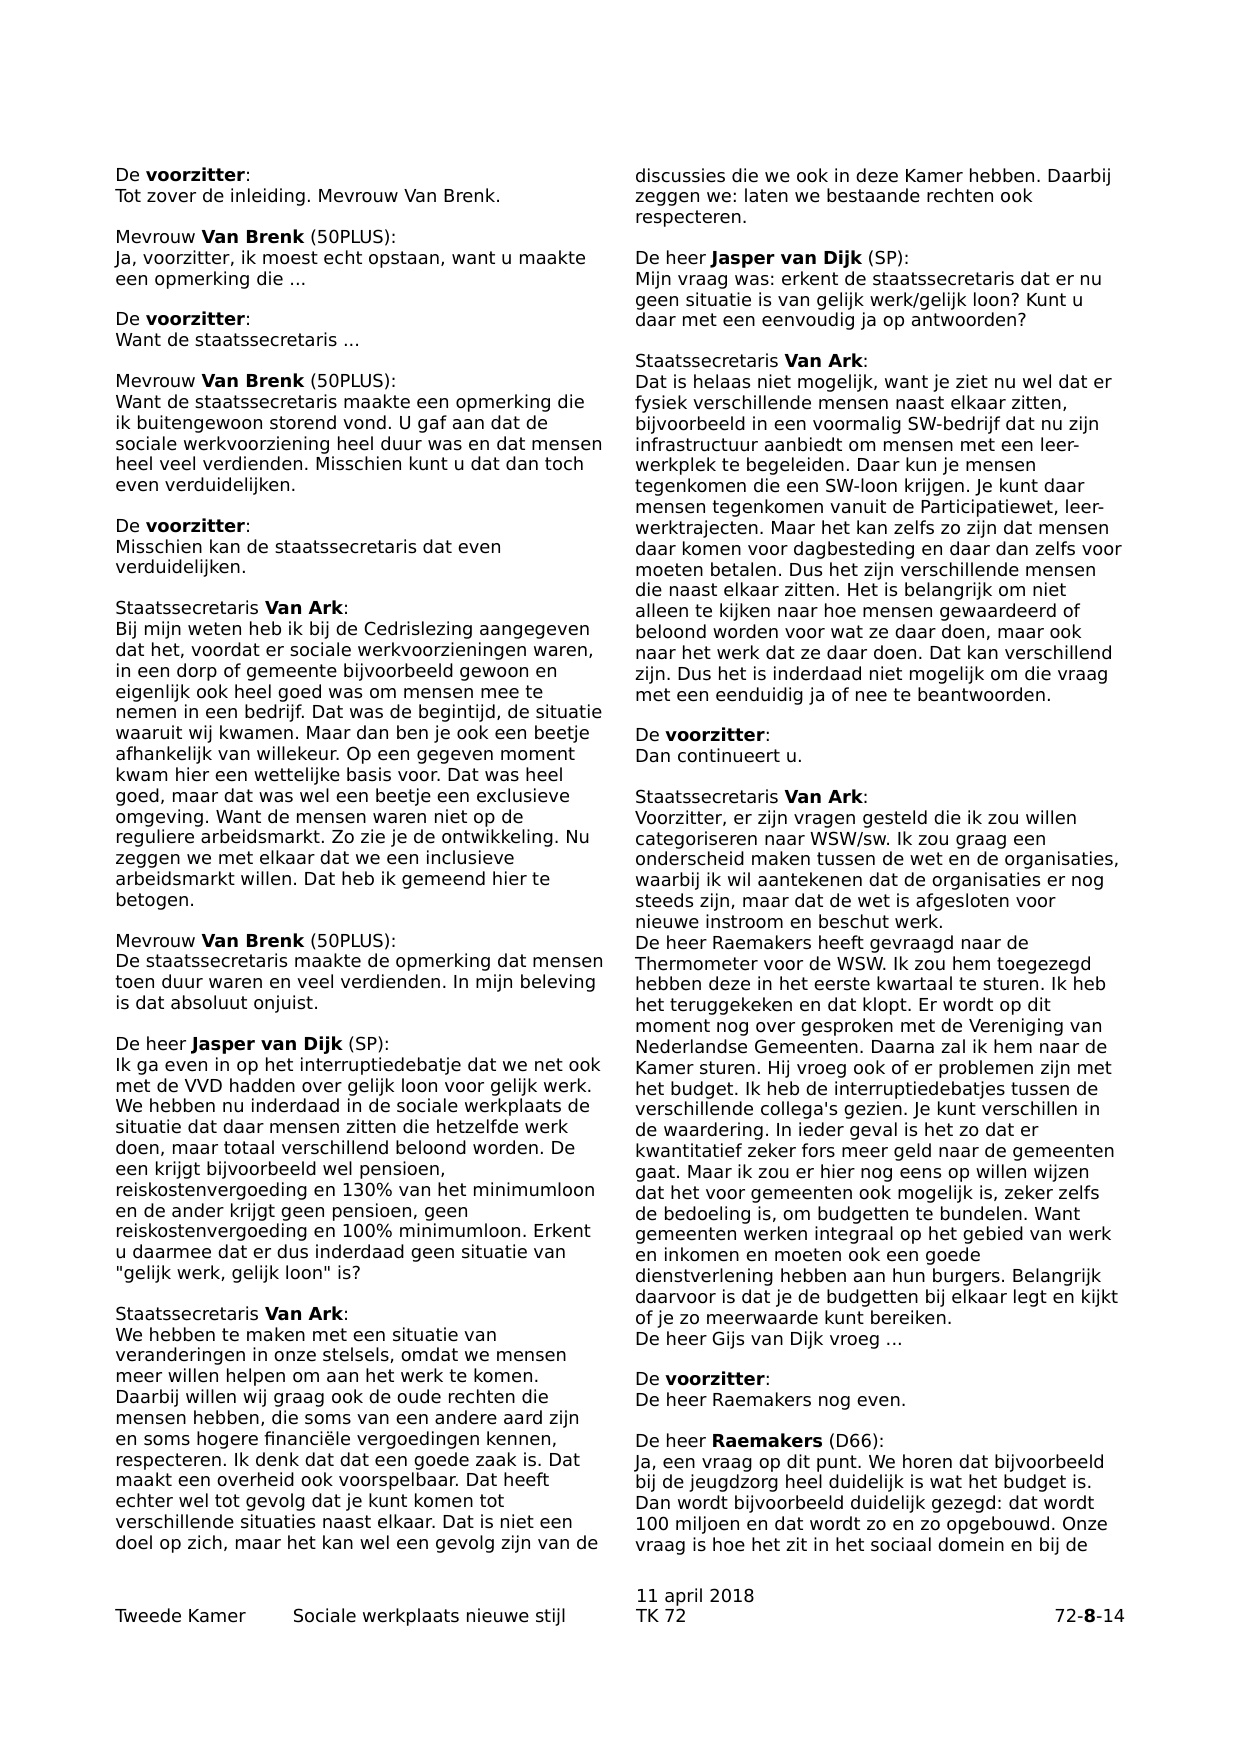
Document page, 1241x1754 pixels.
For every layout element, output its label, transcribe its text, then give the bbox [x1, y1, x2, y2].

text Want de staatssecretaris maakte een opmerking die ik buitengewoon storend vond. U gaf aan dat de sociale werkvoorziening heel duur was en dat mensen heel veel verdienden. Misschien kunt u dat dan toch even verduidelijken. [115, 392, 605, 496]
text Mijn vraag was: erkent de staatssecretaris dat er nu geen situatie is van gelijk werk/gelijk loon? Kunt u daar met een eenvoudig ja op antwoorden? [635, 268, 1125, 331]
text De heer Jasper van Dijk (SP): [635, 248, 1125, 268]
text Staatssecretaris Van Ark: [635, 351, 1125, 372]
text Dan continueert u. [635, 746, 1125, 767]
text Mevrouw Van Brenk (50PLUS): [115, 371, 605, 392]
text Staatssecretaris Van Ark: [115, 1304, 605, 1324]
text De voorzitter: [115, 309, 605, 330]
text Ja, voorzitter, ik moest echt opstaan, want u maakte een opmerking die ... [115, 248, 605, 289]
text Dat is helaas niet mogelijk, want je ziet nu wel dat er fysiek verschillende mensen naast elkaar zitten, bijvoorbeeld in een voormalig SW-bedrijf dat nu zijn infrastructuur aanbiedt om mensen met een leer-werkplek te begeleiden. Daar kun je mensen tegenkomen die een SW-loon krijgen. Je kunt daar mensen tegenkomen vanuit de Participatiewet, leer-werktrajecten. Maar het kan zelfs zo zijn dat mensen daar komen voor dagbesteding en daar dan zelfs voor moeten betalen. Dus het zijn verschillende mensen die naast elkaar zitten. Het is belangrijk om niet alleen te kijken naar hoe mensen gewaardeerd of beloond worden voor wat ze daar doen, maar ook naar het werk dat ze daar doen. Dat kan verschillend zijn. Dus het is inderdaad niet mogelijk om die vraag met een eenduidig ja of nee te beantwoorden. [635, 372, 1125, 705]
text De staatssecretaris maakte de opmerking dat mensen toen duur waren en veel verdienden. In mijn beleving is dat absoluut onjuist. [115, 951, 605, 1014]
text We hebben te maken met een situatie van veranderingen in onze stelsels, omdat we mensen meer willen helpen om aan het werk te komen. Daarbij willen wij graag ook de oude rechten die mensen hebben, die soms van een andere aard zijn en soms hogere financiële vergoedingen kennen, respecteren. Ik denk dat dat een goede zaak is. Dat maakt een overheid ook voorspelbaar. Dat heeft echter wel tot gevolg dat je kunt komen tot verschillende situaties naast elkaar. Dat is niet een doel op zich, maar het kan wel een gevolg zijn van de [115, 1324, 605, 1553]
text De heer Raemakers nog even. [635, 1390, 1125, 1411]
text Staatssecretaris Van Ark: [115, 598, 605, 619]
text De heer Raemakers (D66): [635, 1431, 1125, 1451]
text Misschien kan de staatssecretaris dat even verduidelijken. [115, 536, 605, 578]
text De heer Raemakers heeft gevraagd naar de Thermometer voor de WSW. Ik zou hem toegezegd hebben deze in het eerste kwartaal te sturen. Ik heb het teruggekeken en dat klopt. Er wordt op dit moment nog over gesproken met de Vereniging van Nederlandse Gemeenten. Daarna zal ik hem naar de Kamer sturen. Hij vroeg ook of er problemen zijn met het budget. Ik heb de interruptiedebatjes tussen de verschillende collega's gezien. Je kunt verschillen in de waardering. In ieder geval is het zo dat er kwantitatief zeker fors meer geld naar de gemeenten gaat. Maar ik zou er hier nog eens op willen wijzen dat het voor gemeenten ook mogelijk is, zeker zelfs de bedoeling is, om budgetten te bundelen. Want gemeenten werken integraal op het gebied van werk en inkomen en moeten ook een goede dienstverlening hebben aan hun burgers. Belangrijk daarvoor is dat je de budgetten bij elkaar legt en kijkt of je zo meerwaarde kunt bereiken. [635, 932, 1125, 1328]
text Want de staatssecretaris ... [115, 330, 605, 351]
text discussies die we ook in deze Kamer hebben. Daarbij zeggen we: laten we bestaande rechten ook respecteren. [635, 165, 1125, 228]
text Ik ga even in op het interruptiedebatje dat we net ook met de VVD hadden over gelijk loon voor gelijk werk. We hebben nu inderdaad in de sociale werkplaats de situatie dat daar mensen zitten die hetzelfde werk doen, maar totaal verschillend beloond worden. De een krijgt bijvoorbeeld wel pensioen, reiskostenvergoeding en 130% van het minimumloon en de ander krijgt geen pensioen, geen reiskostenvergoeding en 100% minimumloon. Erkent u daarmee dat er dus inderdaad geen situatie van "gelijk werk, gelijk loon" is? [115, 1054, 605, 1284]
text De voorzitter: [635, 725, 1125, 746]
text De heer Gijs van Dijk vroeg ... [635, 1328, 1125, 1349]
text De voorzitter: [115, 516, 605, 536]
text Staatssecretaris Van Ark: [635, 787, 1125, 807]
text Mevrouw Van Brenk (50PLUS): [115, 931, 605, 951]
text Voorzitter, er zijn vragen gesteld die ik zou willen categoriseren naar WSW/sw. Ik zou graag een onderscheid maken tussen de wet en de organisaties, waarbij ik wil aantekenen dat de organisaties er nog steeds zijn, maar dat de wet is afgesloten voor nieuwe instroom en beschut werk. [635, 807, 1125, 932]
text Bij mijn weten heb ik bij de Cedrislezing aangegeven dat het, voordat er sociale werkvoorzieningen waren, in een dorp of gemeente bijvoorbeeld gewoon en eigenlijk ook heel goed was om mensen mee te nemen in een bedrijf. Dat was de begintijd, de situatie waaruit wij kwamen. Maar dan ben je ook een beetje afhankelijk van willekeur. Op een gegeven moment kwam hier een wettelijke basis voor. Dat was heel goed, maar dat was wel een beetje een exclusieve omgeving. Want de mensen waren niet op de reguliere arbeidsmarkt. Zo zie je de ontwikkeling. Nu zeggen we met elkaar dat we een inclusieve arbeidsmarkt willen. Dat heb ik gemeend hier te betogen. [115, 619, 605, 911]
text De voorzitter: [115, 165, 605, 186]
text Tot zover de inleiding. Mevrouw Van Brenk. [115, 186, 605, 207]
text De voorzitter: [635, 1369, 1125, 1390]
text De heer Jasper van Dijk (SP): [115, 1034, 605, 1054]
text Ja, een vraag op dit punt. We horen dat bijvoorbeeld bij de jeugdzorg heel duidelijk is wat het budget is. Dan wordt bijvoorbeeld duidelijk gezegd: dat wordt 100 miljoen en dat wordt zo en zo opgebouwd. Onze vraag is hoe het zit in het sociaal domein en bij de [635, 1451, 1125, 1556]
text Mevrouw Van Brenk (50PLUS): [115, 227, 605, 248]
